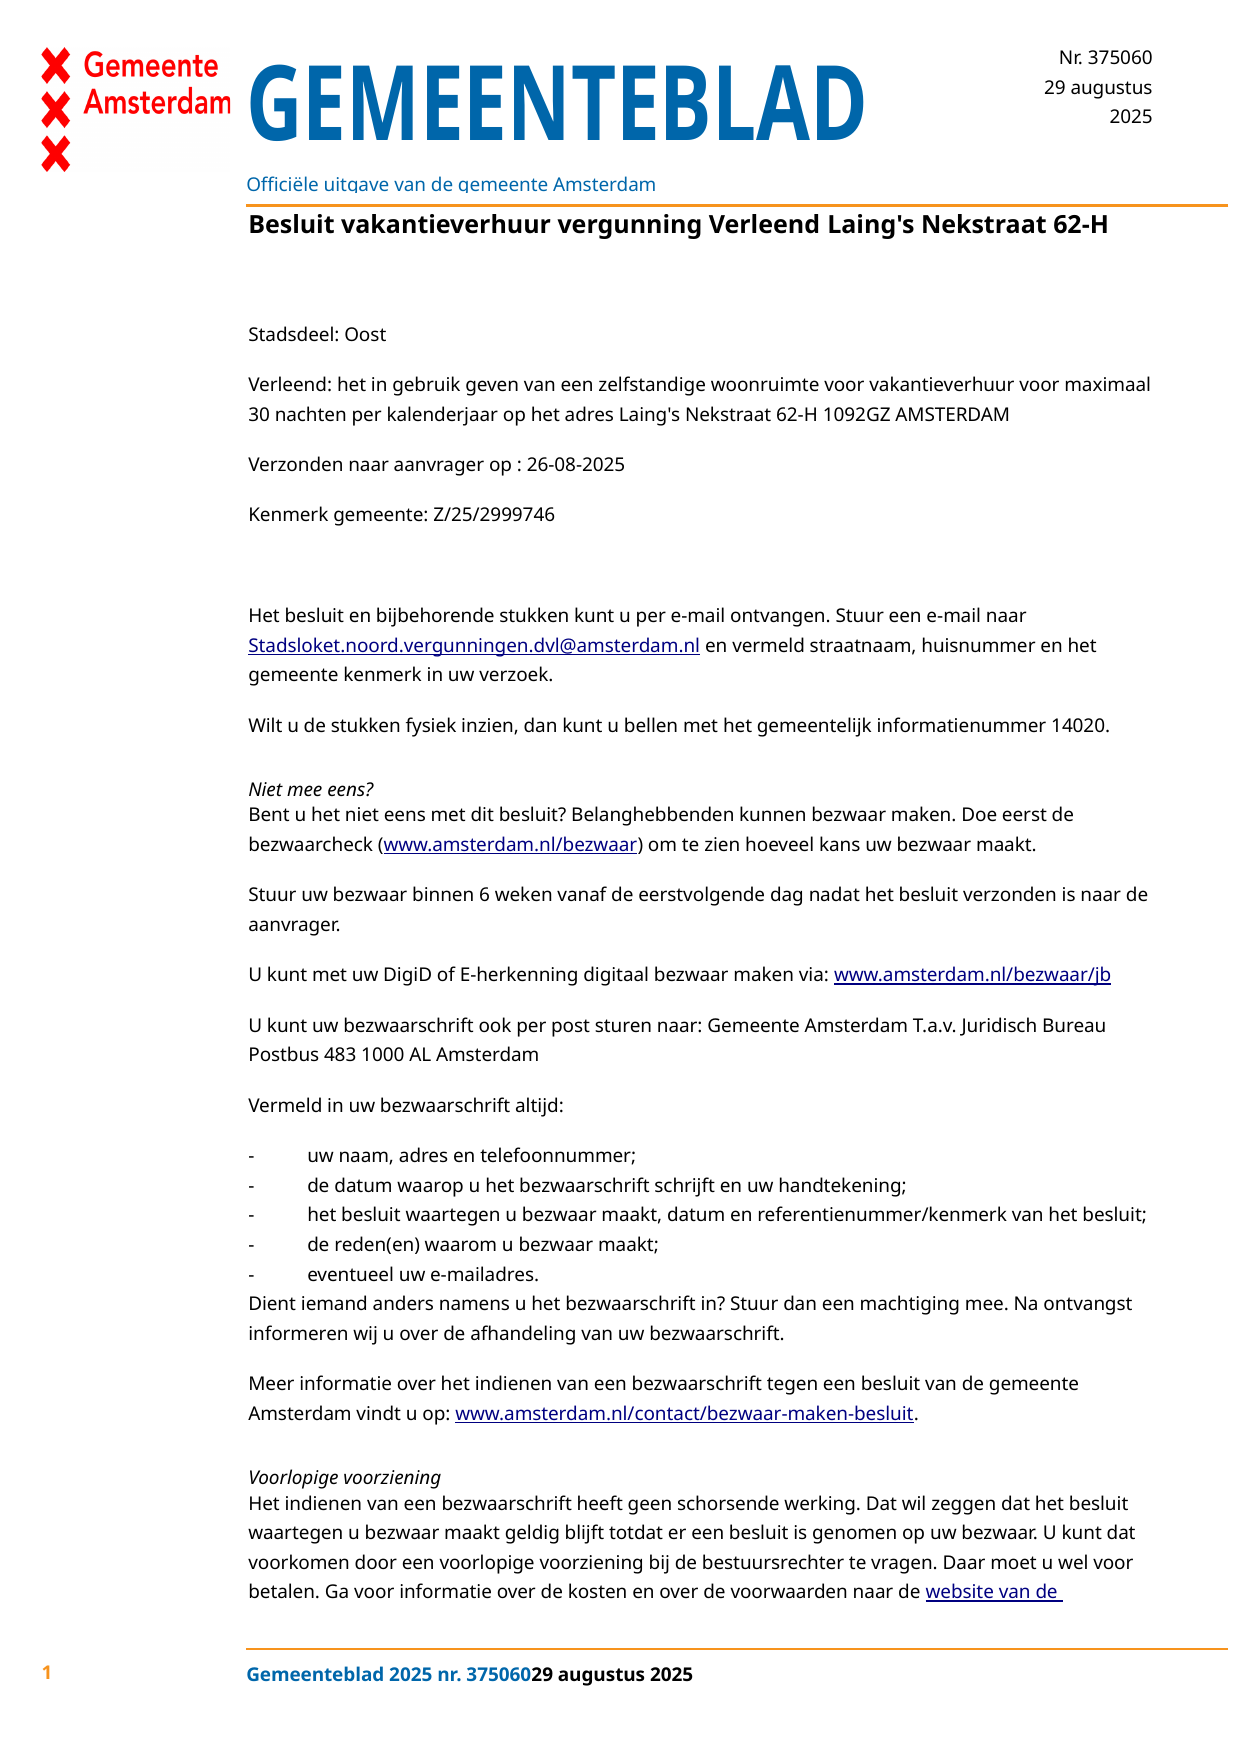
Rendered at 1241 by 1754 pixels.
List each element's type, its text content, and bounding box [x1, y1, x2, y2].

list de reden(en) waarom u bezwaar maakt; [248, 1231, 1152, 1257]
text Verleend: het in gebruik geven van een zelfstandige woonruimte voor vakantieverhuur voor maximaal 30 nachten per kalenderjaar op het adres Laing's Nekstraat 62-H 1092GZ AMSTERDAM [248, 371, 1152, 426]
text Besluit vakantieverhuur vergunning Verleend Laing's Nekstraat 62-H [248, 207, 1152, 241]
list de datum waarop u het bezwaarschrift schrijft en uw handtekening; [248, 1172, 1152, 1198]
text Voorlopige voorziening [248, 1464, 1152, 1490]
text Wilt u de stukken fysiek inzien, dan kunt u bellen met het gemeentelijk informatienummer 14020. [248, 712, 1152, 738]
text Kenmerk gemeente: Z/25/2999746 [248, 502, 1152, 527]
text Vermeld in uw bezwaarschrift altijd: [248, 1092, 1152, 1118]
text Stuur uw bezwaar binnen 6 weken vanaf de eerstvolgende dag nadat het besluit verzonden is naar de aanvrager. [248, 882, 1152, 937]
text Stadsdeel: Oost [248, 321, 1152, 346]
list eventueel uw e-mailadres. [248, 1261, 1152, 1287]
text Dient iemand anders namens u het bezwaarschrift in? Stuur dan een machtiging mee. Na ontvangst informeren wij u over de afhandeling van uw bezwaarschrift. [248, 1290, 1152, 1346]
list uw naam, adres en telefoonnummer; [248, 1142, 1152, 1168]
text U kunt met uw DigiD of E-herkenning digitaal bezwaar maken via: www.amsterdam.nl/bezwaar/jb [248, 962, 1152, 987]
text U kunt uw bezwaarschrift ook per post sturen naar: Gemeente Amsterdam T.a.v. Juridisch Bureau Postbus 483 1000 AL Amsterdam [248, 1012, 1152, 1067]
text Bent u het niet eens met dit besluit? Belanghebbenden kunnen bezwaar maken. Doe eerst de bezwaarcheck (www.amsterdam.nl/bezwaar) om te zien hoeveel kans uw bezwaar maakt. [248, 802, 1152, 857]
text Het indienen van een bezwaarschrift heeft geen schorsende werking. Dat wil zeggen dat het besluit waartegen u bezwaar maakt geldig blijft totdat er een besluit is genomen op uw bezwaar. U kunt dat voorkomen door een voorlopige voorziening bij de bestuursrechter te vragen. Daar moet u wel voor betalen. Ga voor informatie over de kosten en over de voorwaarden naar de website van de [248, 1490, 1152, 1604]
picture [41, 47, 231, 172]
text Meer informatie over het indienen van een bezwaarschrift tegen een besluit van de gemeente Amsterdam vindt u op: www.amsterdam.nl/contact/bezwaar-maken-besluit. [248, 1370, 1152, 1426]
list het besluit waartegen u bezwaar maakt, datum en referentienummer/kenmerk van het besluit; [248, 1202, 1152, 1227]
text Niet mee eens? [248, 776, 1152, 802]
text Verzonden naar aanvrager op : 26-08-2025 [248, 451, 1152, 477]
text Het besluit en bijbehorende stukken kunt u per e-mail ontvangen. Stuur een e-mail naar Stadsloket.noord.vergunningen.dvl@amsterdam.nl en vermeld straatnaam, huisnummer en het gemeente kenmerk in uw verzoek. [248, 602, 1152, 687]
